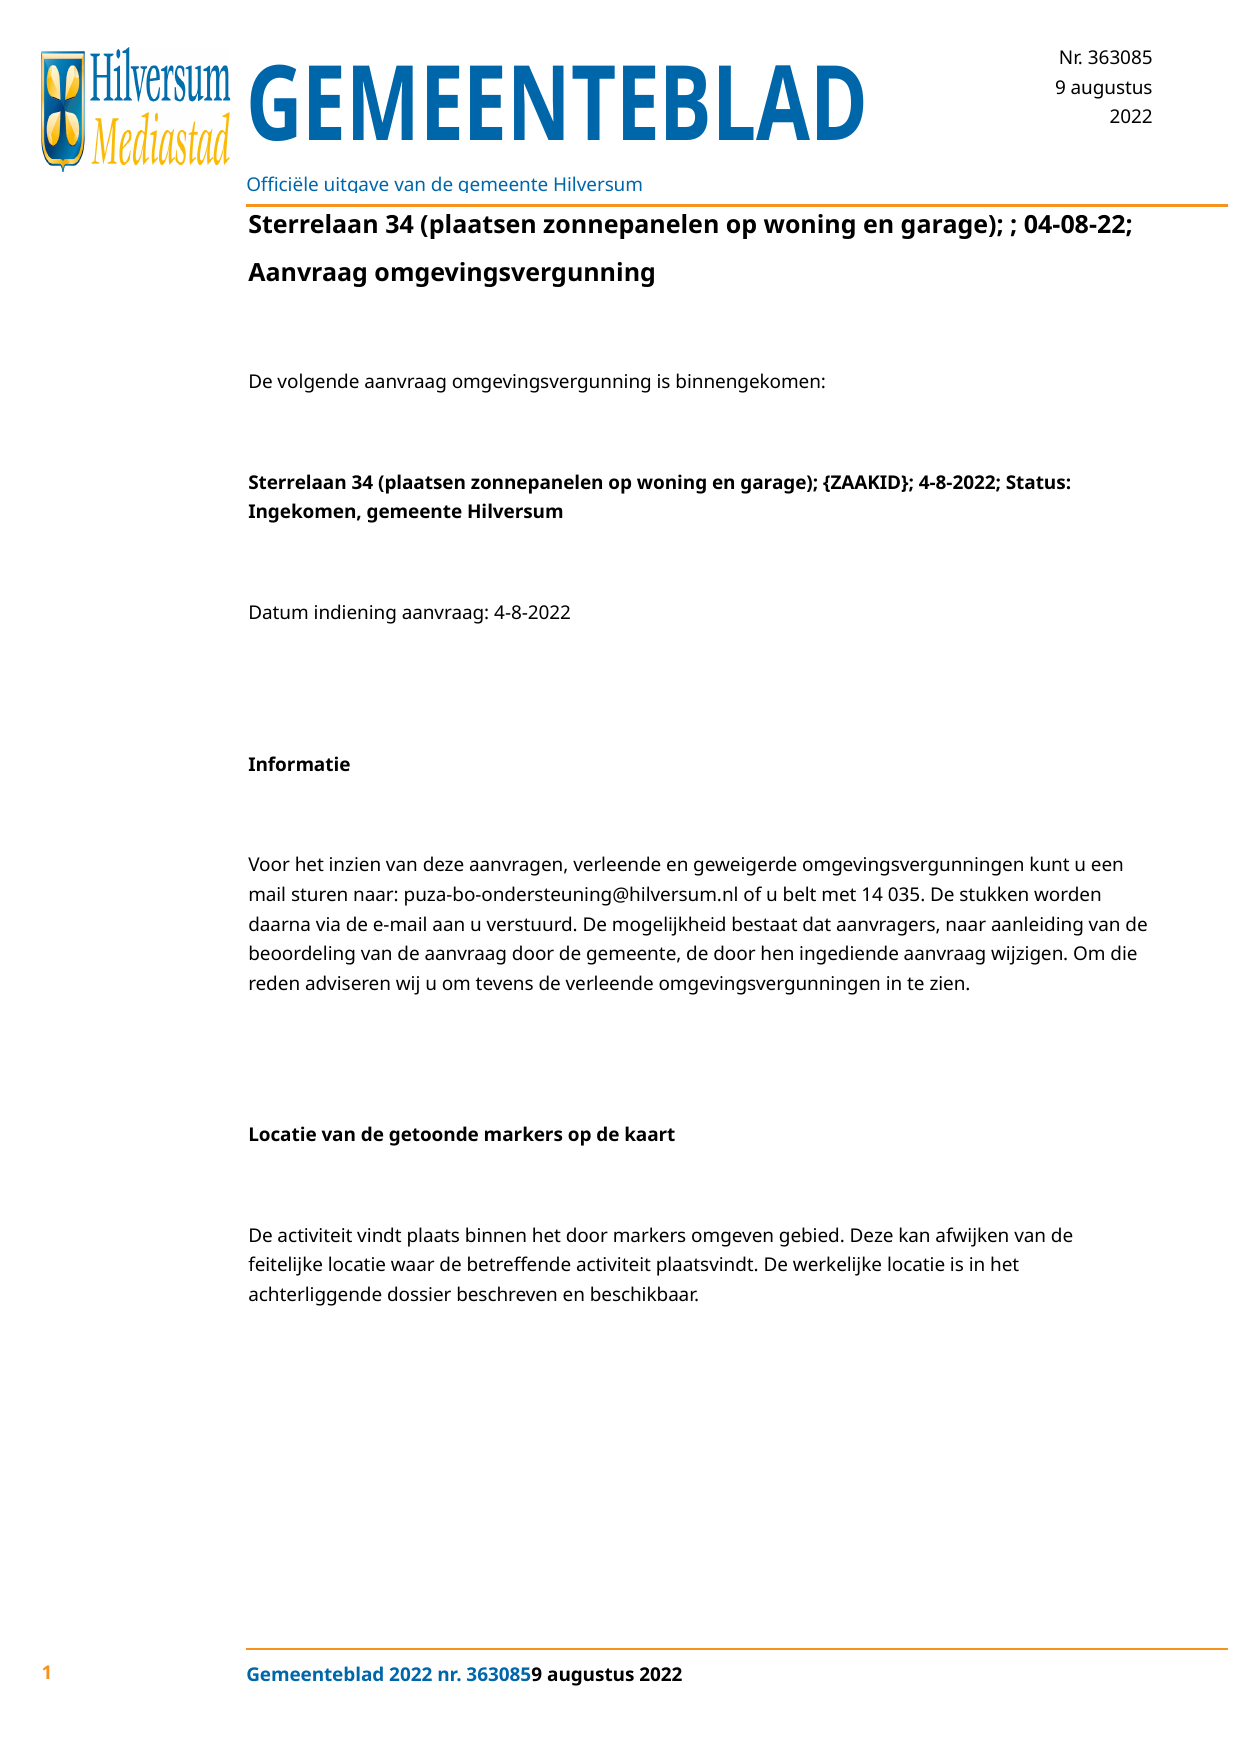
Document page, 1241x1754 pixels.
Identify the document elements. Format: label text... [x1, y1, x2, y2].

text Datum indiening aanvraag: 4-8-2022 [248, 599, 1152, 625]
text Locatie van de getoonde markers op de kaart [248, 1121, 1152, 1147]
text Voor het inzien van deze aanvragen, verleende en geweigerde omgevingsvergunningen kunt u een mail sturen naar: puza-bo-ondersteuning@hilversum.nl of u belt met 14 035. De stukken worden daarna via de e-mail aan u verstuurd. De mogelijkheid bestaat dat aanvragers, naar aanleiding van de beoordeling van de aanvraag door de gemeente, de door hen ingediende aanvraag wijzigen. Om die reden adviseren wij u om tevens de verleende omgevingsvergunningen in te zien. [248, 852, 1152, 996]
text Sterrelaan 34 (plaatsen zonnepanelen op woning en garage); ; 04-08-22; Aanvraag omgevingsvergunning [248, 207, 1152, 288]
text Informatie [248, 751, 1152, 777]
picture [41, 47, 231, 172]
text Sterrelaan 34 (plaatsen zonnepanelen op woning en garage); {ZAAKID}; 4-8-2022; Status: Ingekomen, gemeente Hilversum [248, 469, 1152, 524]
text De volgende aanvraag omgevingsvergunning is binnengekomen: [248, 368, 1152, 394]
text De activiteit vindt plaats binnen het door markers omgeven gebied. Deze kan afwijken van de feitelijke locatie waar de betreffende activiteit plaatsvindt. De werkelijke locatie is in het achterliggende dossier beschreven en beschikbaar. [248, 1222, 1152, 1307]
